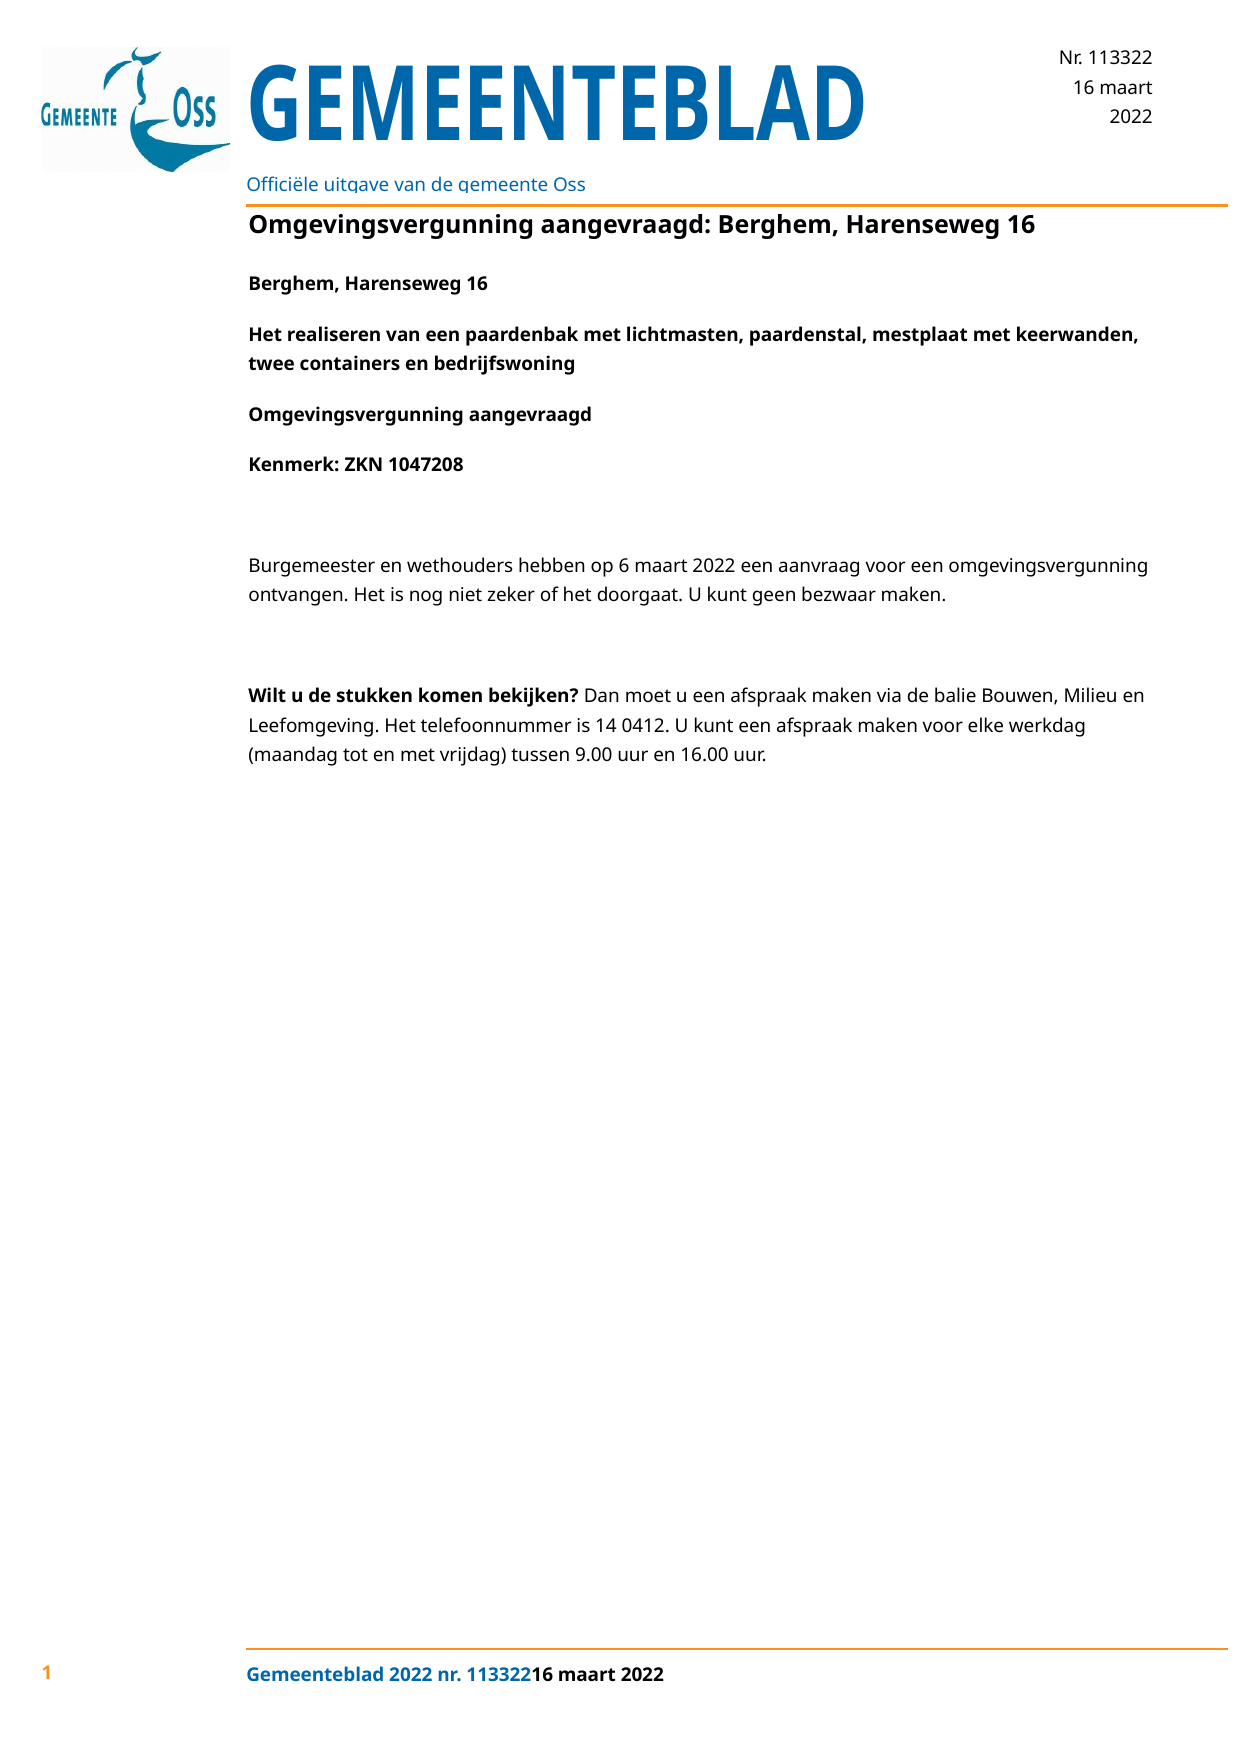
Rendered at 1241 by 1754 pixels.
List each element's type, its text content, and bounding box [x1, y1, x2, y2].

text Wilt u de stukken komen bekijken? Dan moet u een afspraak maken via de balie Bouwen, Milieu en Leefomgeving. Het telefoonnummer is 14 0412. U kunt een afspraak maken voor elke werkdag (maandag tot en met vrijdag) tussen 9.00 uur en 16.00 uur. [248, 682, 1152, 767]
text Burgemeester en wethouders hebben op 6 maart 2022 een aanvraag voor een omgevingsvergunning ontvangen. Het is nog niet zeker of het doorgaat. U kunt geen bezwaar maken. [248, 552, 1152, 607]
text Het realiseren van een paardenbak met lichtmasten, paardenstal, mestplaat met keerwanden, twee containers en bedrijfswoning [248, 321, 1152, 376]
text Omgevingsvergunning aangevraagd [248, 401, 1152, 426]
picture [41, 47, 231, 172]
text Kenmerk: ZKN 1047208 [248, 451, 1152, 477]
text Omgevingsvergunning aangevraagd: Berghem, Harenseweg 16 [248, 207, 1152, 241]
text Berghem, Harenseweg 16 [248, 270, 1152, 296]
